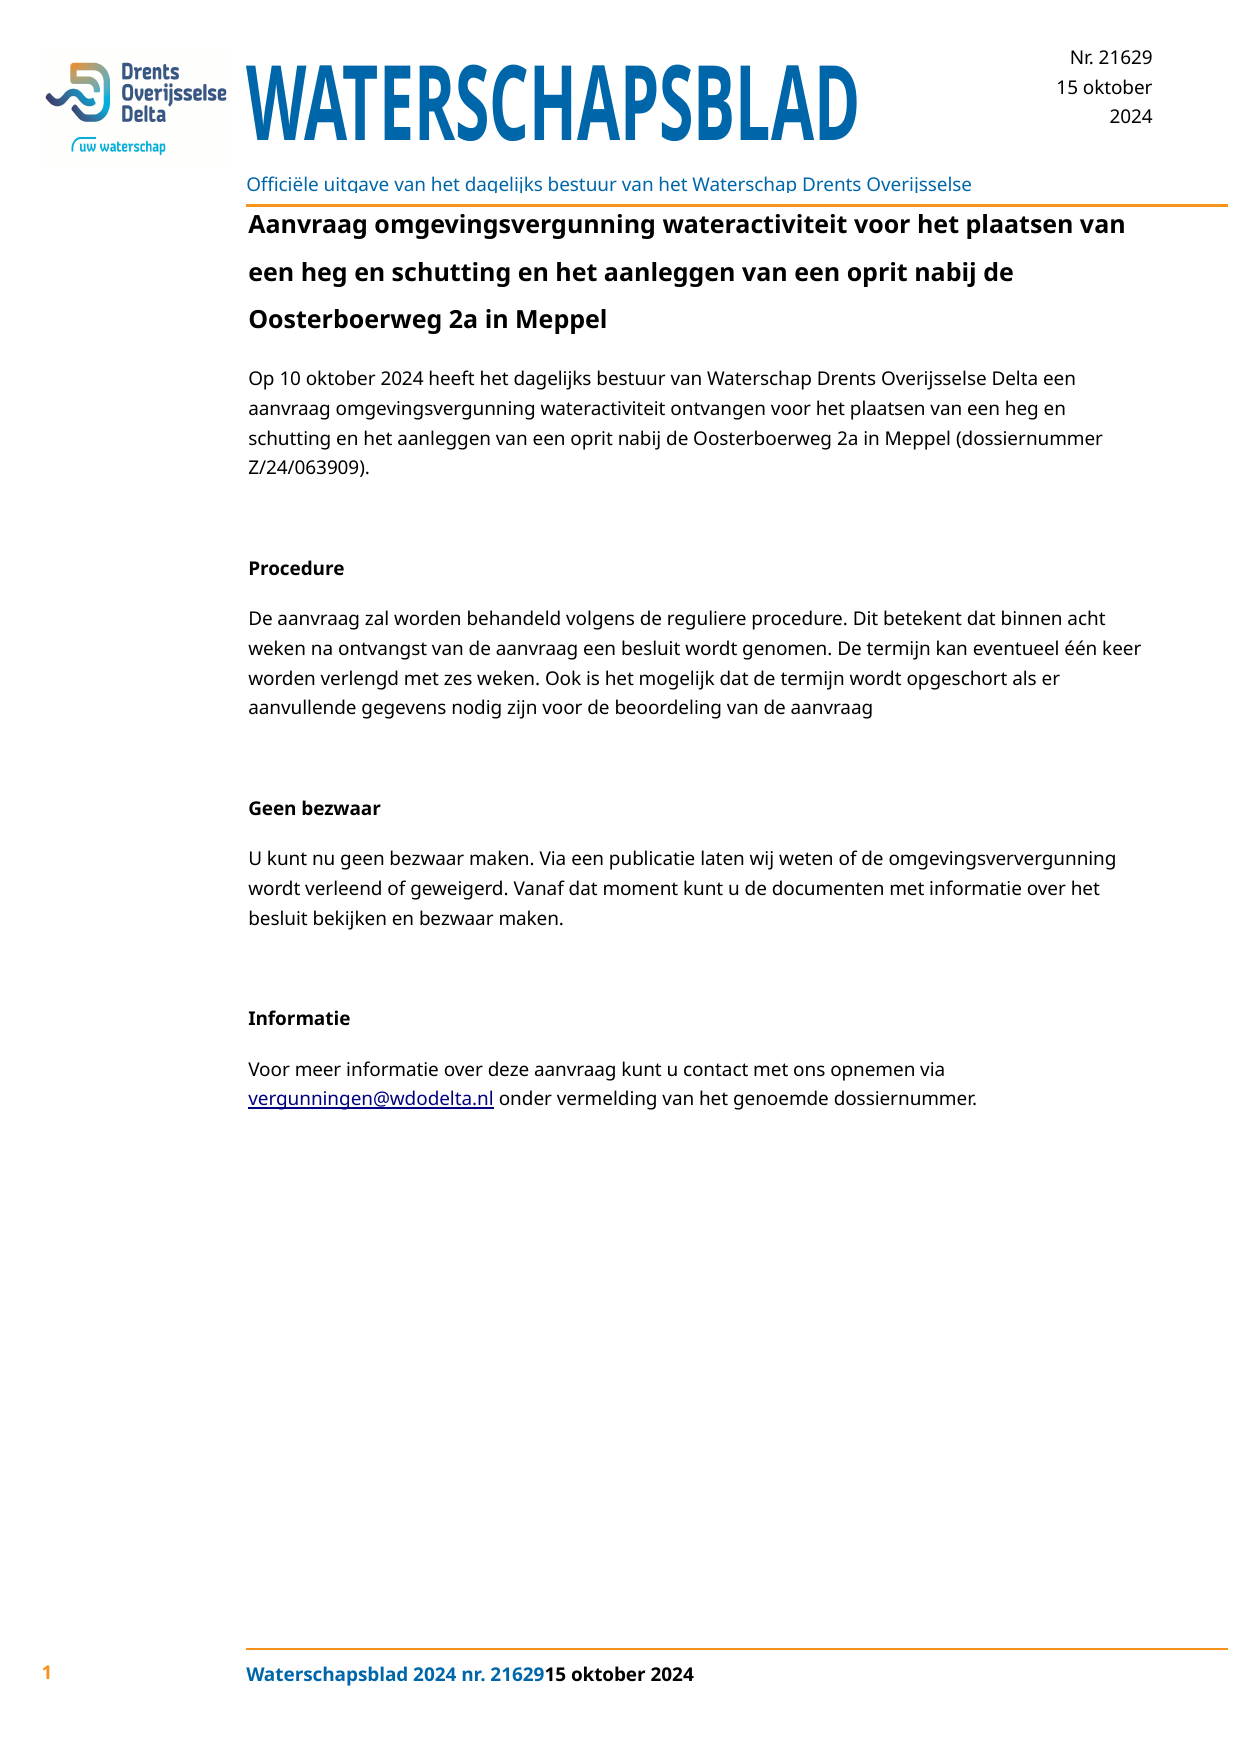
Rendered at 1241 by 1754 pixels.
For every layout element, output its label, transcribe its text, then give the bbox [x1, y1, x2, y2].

text Op 10 oktober 2024 heeft het dagelijks bestuur van Waterschap Drents Overijsselse Delta een aanvraag omgevingsvergunning wateractiviteit ontvangen voor het plaatsen van een heg en schutting en het aanleggen van een oprit nabij de Oosterboerweg 2a in Meppel (dossiernummer Z/24/063909). [248, 366, 1152, 480]
text Procedure [248, 555, 1152, 581]
text U kunt nu geen bezwaar maken. Via een publicatie laten wij weten of de omgevingsververgunning wordt verleend of geweigerd. Vanaf dat moment kunt u de documenten met informatie over het besluit bekijken en bezwaar maken. [248, 846, 1152, 930]
text Aanvraag omgevingsvergunning wateractiviteit voor het plaatsen van een heg en schutting en het aanleggen van een oprit nabij de Oosterboerweg 2a in Meppel [248, 207, 1152, 336]
text Geen bezwaar [248, 795, 1152, 821]
text Informatie [248, 1006, 1152, 1031]
text Voor meer informatie over deze aanvraag kunt u contact met ons opnemen via vergunningen@wdodelta.nl onder vermelding van het genoemde dossiernummer. [248, 1056, 1152, 1111]
text De aanvraag zal worden behandeld volgens de reguliere procedure. Dit betekent dat binnen acht weken na ontvangst van de aanvraag een besluit wordt genomen. De termijn kan eventueel één keer worden verlengd met zes weken. Ook is het mogelijk dat de termijn wordt opgeschort als er aanvullende gegevens nodig zijn voor de beoordeling van de aanvraag [248, 606, 1152, 720]
picture [41, 47, 231, 172]
